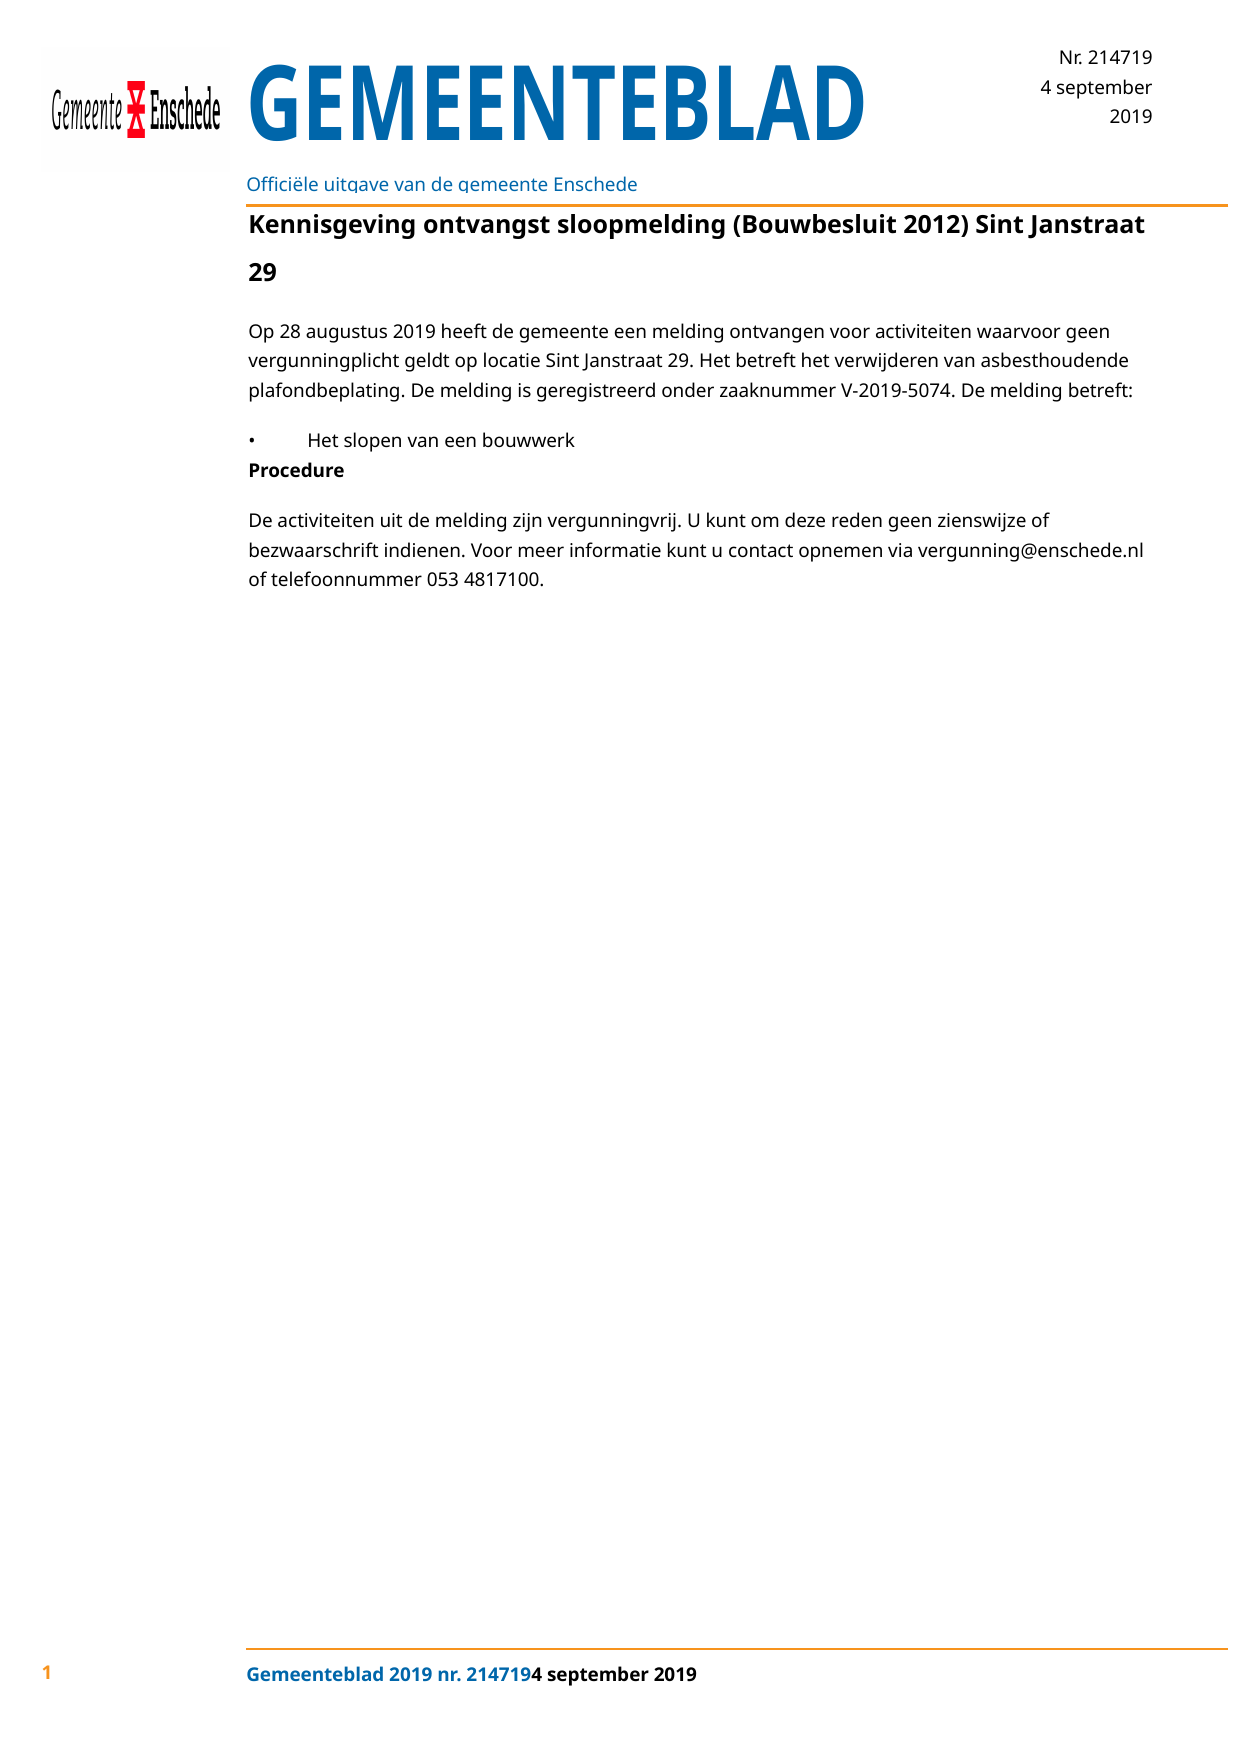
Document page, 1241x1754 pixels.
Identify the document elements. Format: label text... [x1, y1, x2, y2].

text De activiteiten uit de melding zijn vergunningvrij. U kunt om deze reden geen zienswijze of bezwaarschrift indienen. Voor meer informatie kunt u contact opnemen via vergunning@enschede.nl of telefoonnummer 053 4817100. [248, 507, 1152, 592]
picture [41, 47, 231, 172]
text Kennisgeving ontvangst sloopmelding (Bouwbesluit 2012) Sint Janstraat 29 [248, 207, 1152, 288]
list Het slopen van een bouwwerk [248, 427, 1152, 453]
text Op 28 augustus 2019 heeft de gemeente een melding ontvangen voor activiteiten waarvoor geen vergunningplicht geldt op locatie Sint Janstraat 29. Het betreft het verwijderen van asbesthoudende plafondbeplating. De melding is geregistreerd onder zaaknummer V-2019-5074. De melding betreft: [248, 318, 1152, 403]
text Procedure [248, 457, 1152, 483]
